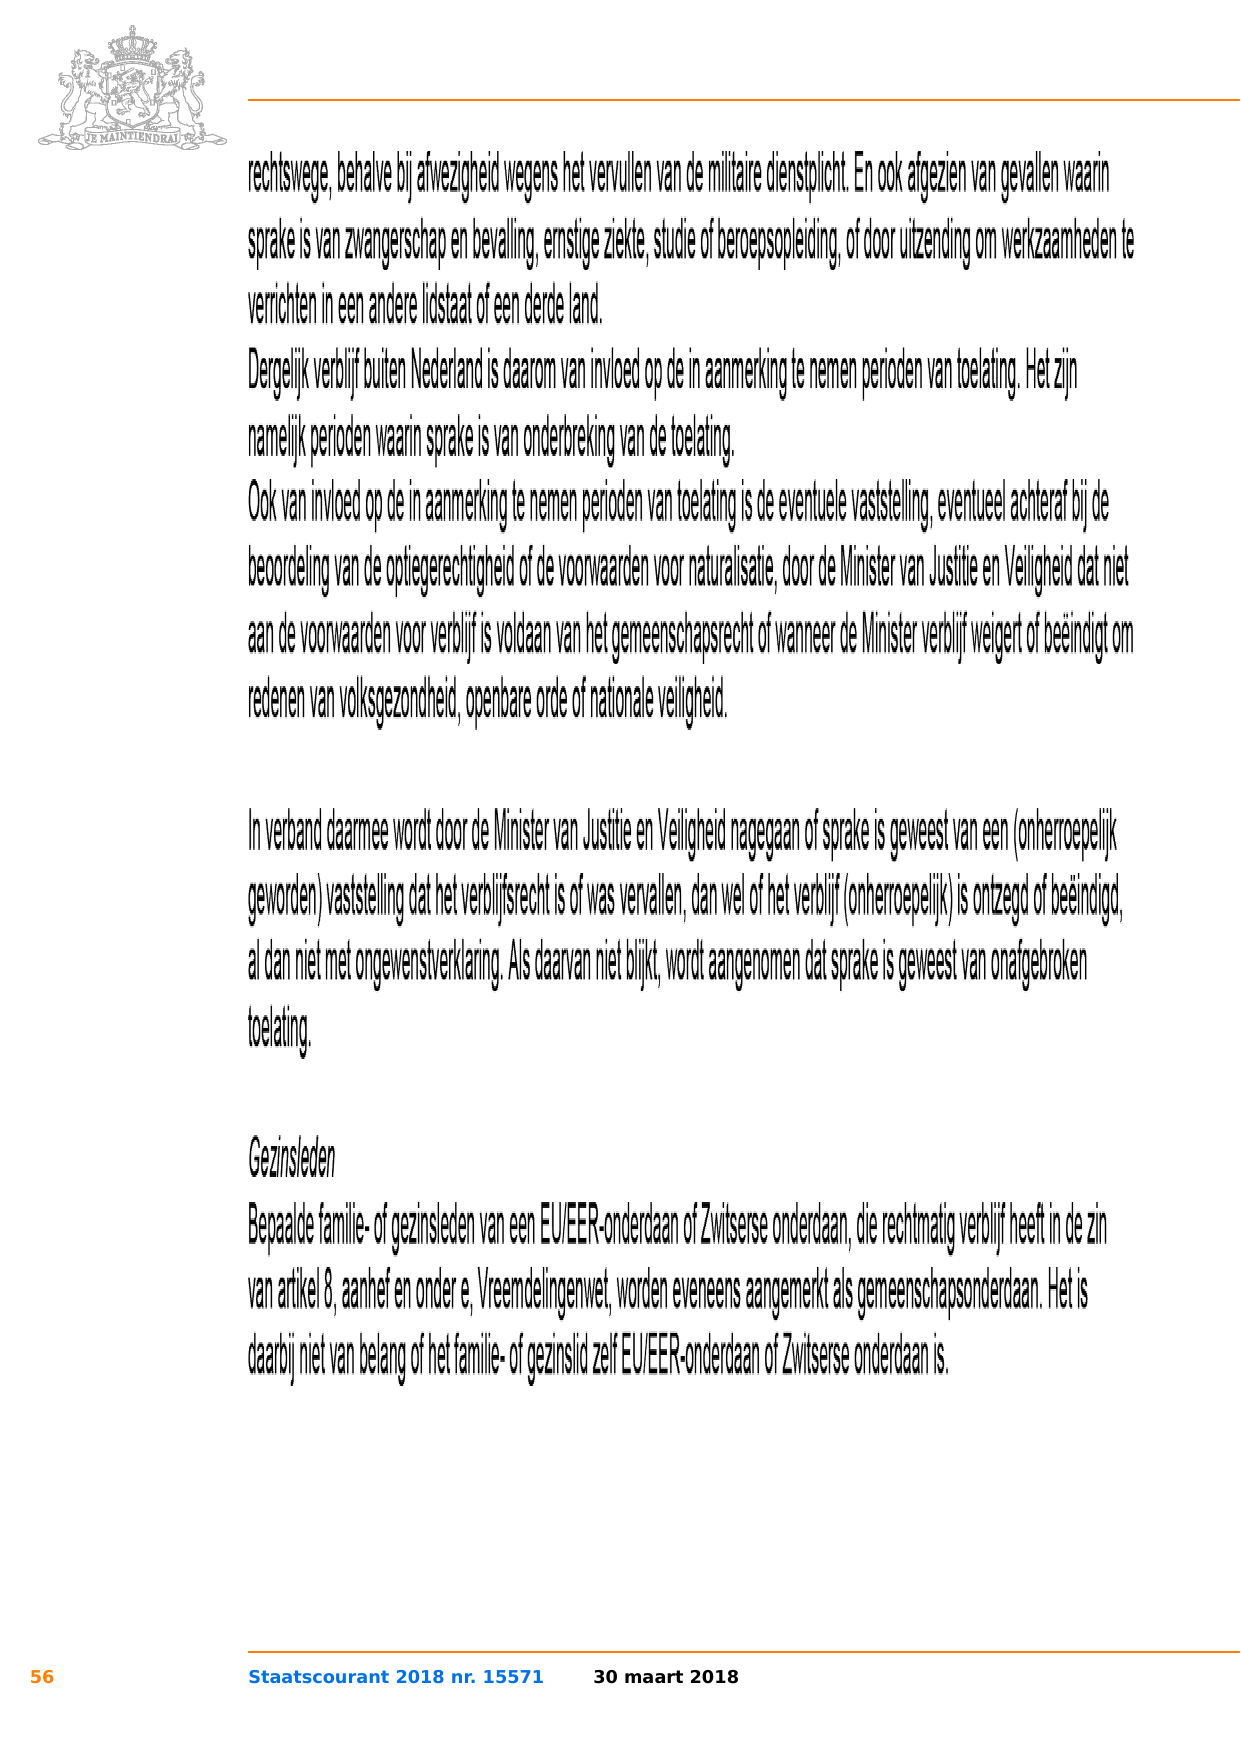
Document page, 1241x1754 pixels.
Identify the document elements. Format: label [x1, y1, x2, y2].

picture [248, 151, 1134, 1386]
picture [38, 25, 227, 150]
